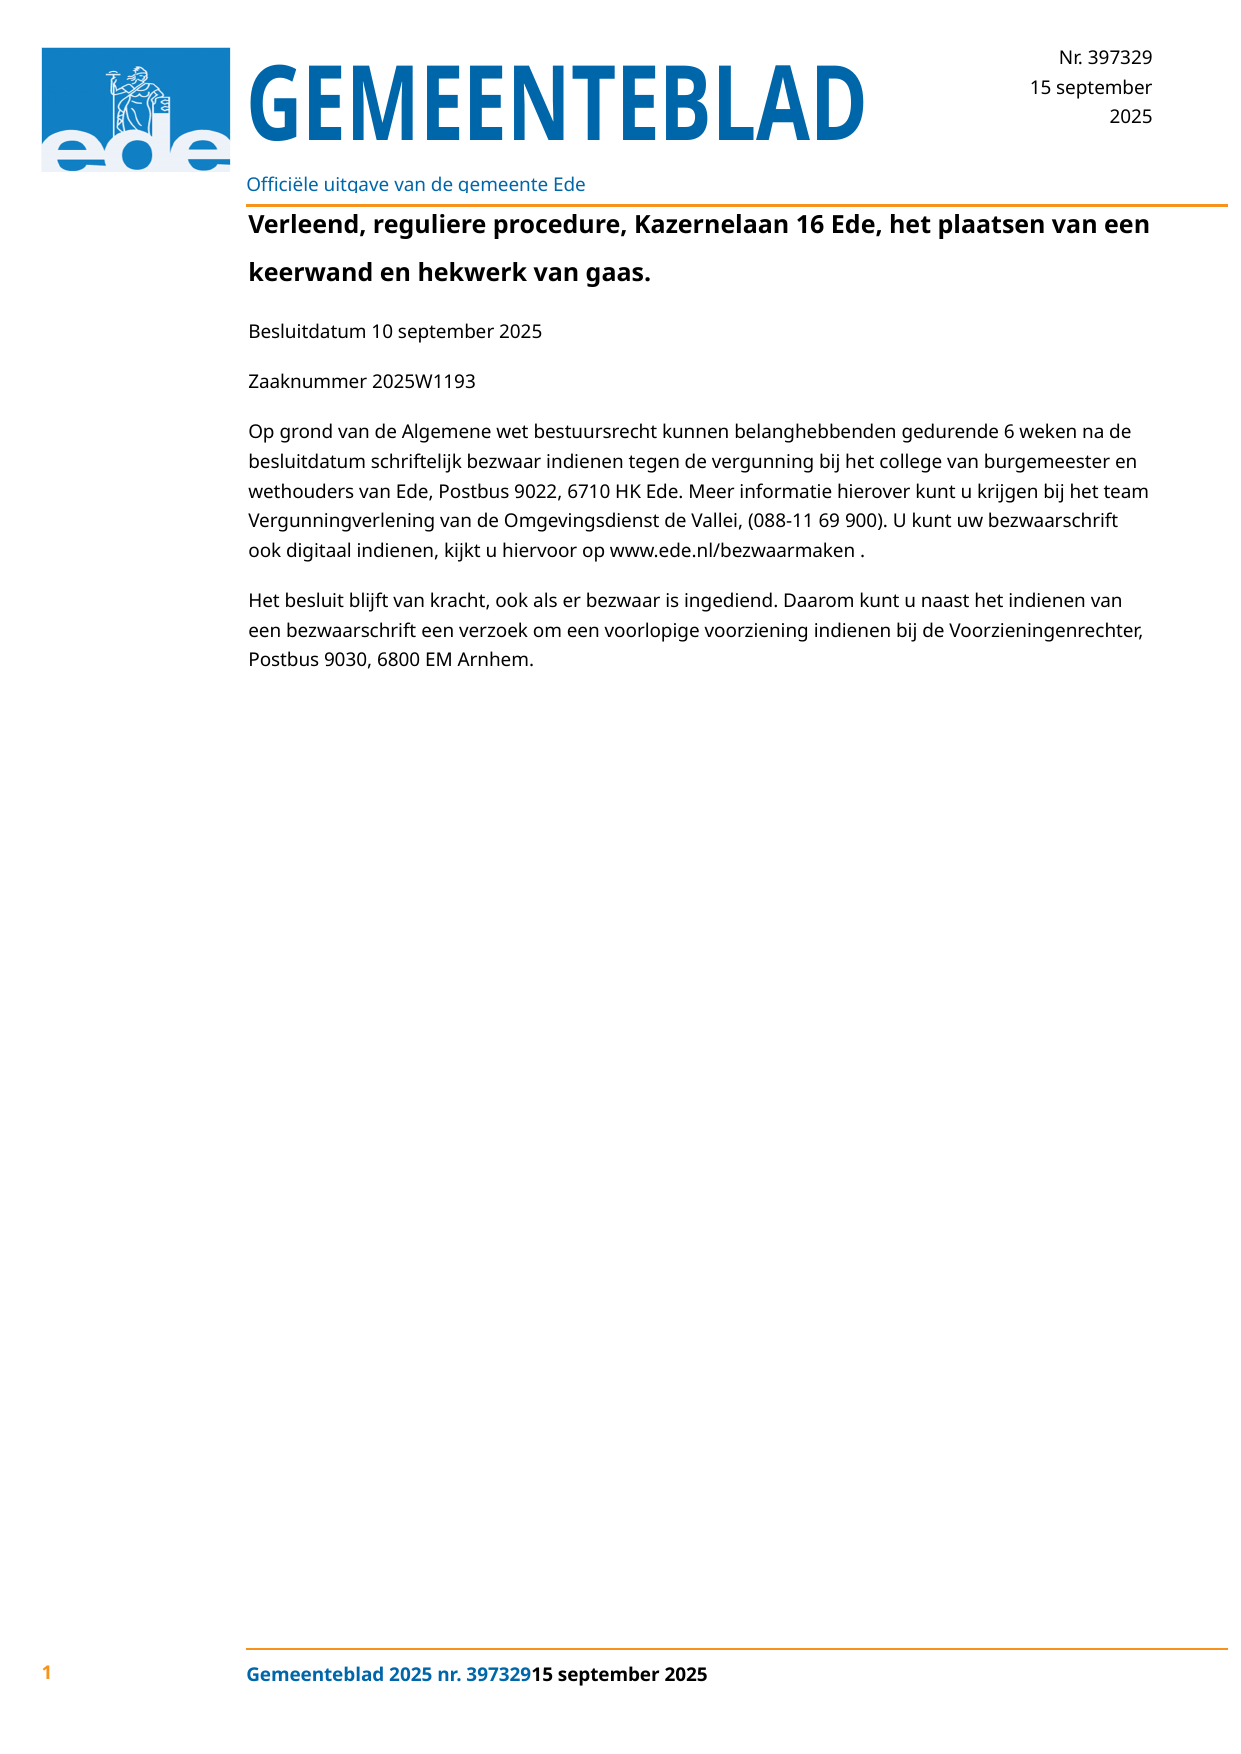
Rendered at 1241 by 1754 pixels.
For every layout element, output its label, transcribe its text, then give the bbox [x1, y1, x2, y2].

picture [41, 47, 231, 172]
text Op grond van de Algemene wet bestuursrecht kunnen belanghebbenden gedurende 6 weken na de besluitdatum schriftelijk bezwaar indienen tegen de vergunning bij het college van burgemeester en wethouders van Ede, Postbus 9022, 6710 HK Ede. Meer informatie hierover kunt u krijgen bij het team Vergunningverlening van de Omgevingsdienst de Vallei, (088-11 69 900). U kunt uw bezwaarschrift ook digitaal indienen, kijkt u hiervoor op www.ede.nl/bezwaarmaken . [248, 419, 1152, 563]
text Besluitdatum 10 september 2025 [248, 318, 1152, 344]
text Zaaknummer 2025W1193 [248, 368, 1152, 394]
text Verleend, reguliere procedure, Kazernelaan 16 Ede, het plaatsen van een keerwand en hekwerk van gaas. [248, 207, 1152, 288]
text Het besluit blijft van kracht, ook als er bezwaar is ingediend. Daarom kunt u naast het indienen van een bezwaarschrift een verzoek om een voorlopige voorziening indienen bij de Voorzieningenrechter, Postbus 9030, 6800 EM Arnhem. [248, 587, 1152, 672]
